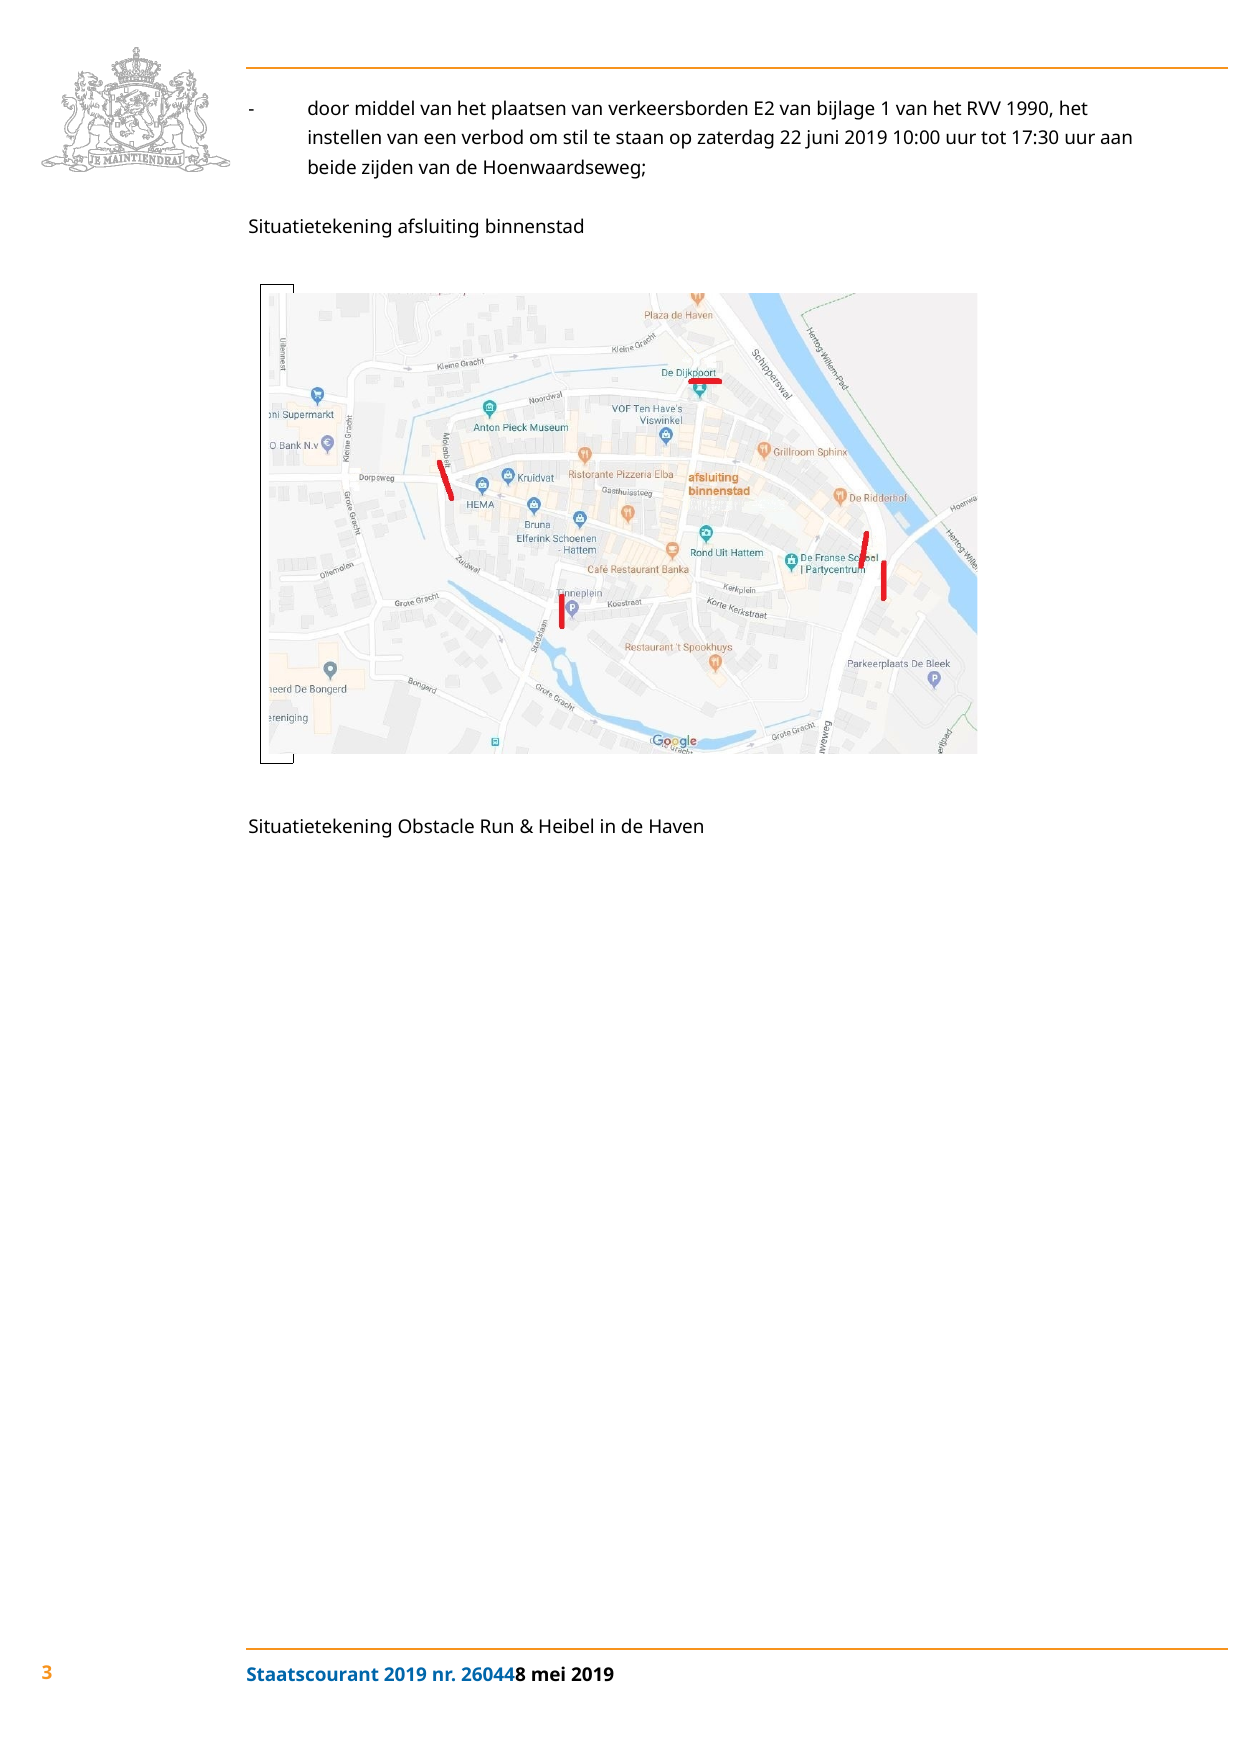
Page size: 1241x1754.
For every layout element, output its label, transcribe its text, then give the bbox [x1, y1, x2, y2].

picture [41, 47, 231, 172]
text Situatietekening afsluiting binnenstad [248, 213, 1152, 239]
picture [268, 293, 978, 754]
list door middel van het plaatsen van verkeersborden E2 van bijlage 1 van het RVV 1990, het instellen van een verbod om stil te staan op zaterdag 22 juni 2019 10:00 uur tot 17:30 uur aan beide zijden van de Hoenwaardseweg; [248, 95, 1152, 180]
text Situatietekening Obstacle Run & Heibel in de Haven [248, 814, 1152, 839]
